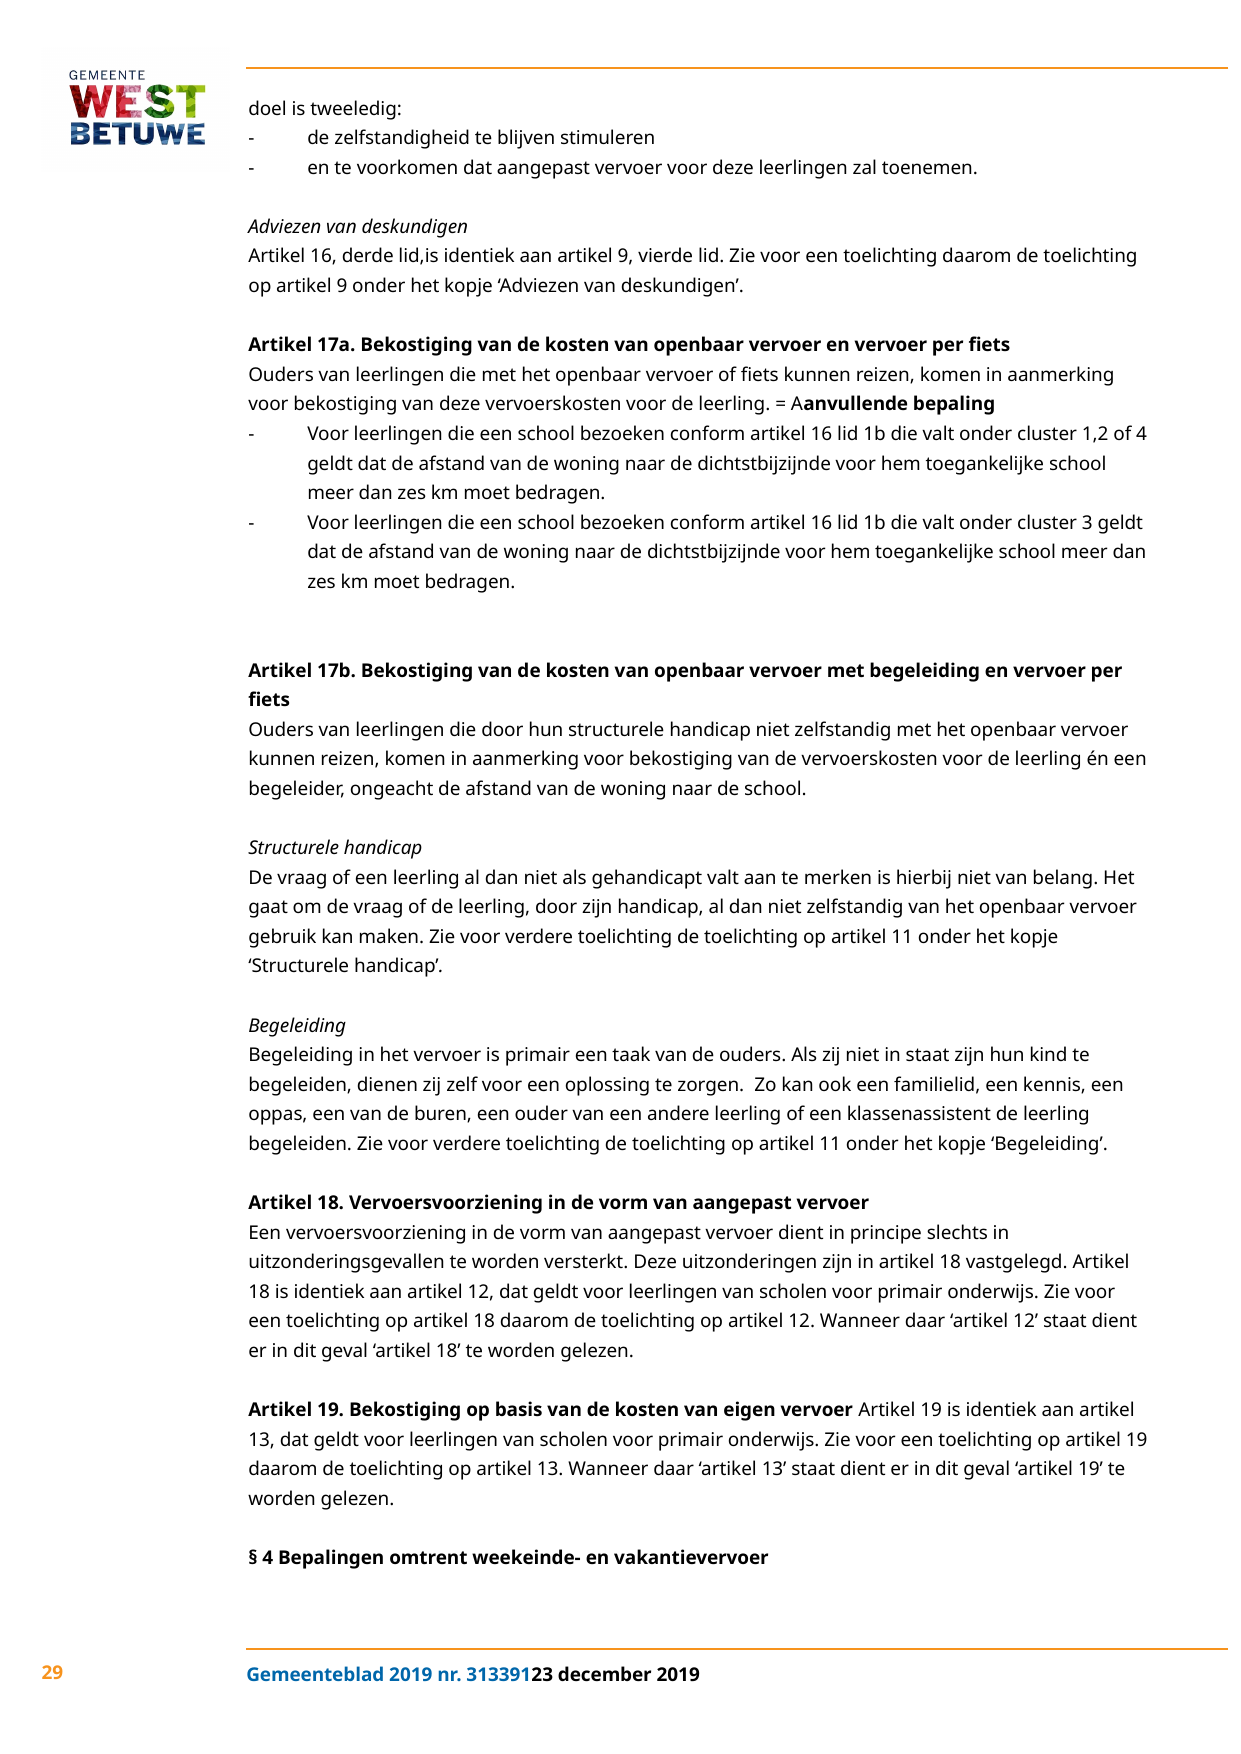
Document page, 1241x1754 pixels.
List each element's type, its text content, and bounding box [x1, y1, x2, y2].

text § 4 Bepalingen omtrent weekeinde- en vakantievervoer [248, 1544, 1152, 1570]
text Ouders van leerlingen die met het openbaar vervoer of fiets kunnen reizen, komen in aanmerking voor bekostiging van deze vervoerskosten voor de leerling. = Aanvullende bepaling [248, 361, 1152, 416]
list Voor leerlingen die een school bezoeken conform artikel 16 lid 1b die valt onder cluster 1,2 of 4 geldt dat de afstand van de woning naar de dichtstbijzijnde voor hem toegankelijke school meer dan zes km moet bedragen. [248, 420, 1152, 505]
text Begeleiding [248, 1012, 1152, 1038]
text Artikel 18. Vervoersvoorziening in de vorm van aangepast vervoer [248, 1189, 1152, 1215]
text Adviezen van deskundigen [248, 213, 1152, 239]
text doel is tweeledig: [248, 95, 1152, 121]
list Voor leerlingen die een school bezoeken conform artikel 16 lid 1b die valt onder cluster 3 geldt dat de afstand van de woning naar de dichtstbijzijnde voor hem toegankelijke school meer dan zes km moet bedragen. [248, 509, 1152, 594]
text Artikel 17b. Bekostiging van de kosten van openbaar vervoer met begeleiding en vervoer per fiets [248, 657, 1152, 712]
text Een vervoersvoorziening in de vorm van aangepast vervoer dient in principe slechts in uitzonderingsgevallen te worden versterkt. Deze uitzonderingen zijn in artikel 18 vastgelegd. Artikel 18 is identiek aan artikel 12, dat geldt voor leerlingen van scholen voor primair onderwijs. Zie voor een toelichting op artikel 18 daarom de toelichting op artikel 12. Wanneer daar ‘artikel 12’ staat dient er in dit geval ‘artikel 18’ te worden gelezen. [248, 1219, 1152, 1363]
list de zelfstandigheid te blijven stimuleren [248, 124, 1152, 150]
picture [41, 47, 231, 172]
text Begeleiding in het vervoer is primair een taak van de ouders. Als zij niet in staat zijn hun kind te begeleiden, dienen zij zelf voor een oplossing te zorgen. Zo kan ook een familielid, een kennis, een oppas, een van de buren, een ouder van een andere leerling of een klassenassistent de leerling begeleiden. Zie voor verdere toelichting de toelichting op artikel 11 onder het kopje ‘Begeleiding’. [248, 1041, 1152, 1156]
text Artikel 17a. Bekostiging van de kosten van openbaar vervoer en vervoer per fiets [248, 331, 1152, 357]
text Artikel 19. Bekostiging op basis van de kosten van eigen vervoer Artikel 19 is identiek aan artikel 13, dat geldt voor leerlingen van scholen voor primair onderwijs. Zie voor een toelichting op artikel 19 daarom de toelichting op artikel 13. Wanneer daar ‘artikel 13’ staat dient er in dit geval ‘artikel 19’ te worden gelezen. [248, 1396, 1152, 1511]
text Artikel 16, derde lid,is identiek aan artikel 9, vierde lid. Zie voor een toelichting daarom de toelichting op artikel 9 onder het kopje ‘Adviezen van deskundigen’. [248, 243, 1152, 298]
list en te voorkomen dat aangepast vervoer voor deze leerlingen zal toenemen. [248, 154, 1152, 180]
text Structurele handicap [248, 834, 1152, 860]
text De vraag of een leerling al dan niet als gehandicapt valt aan te merken is hierbij niet van belang. Het gaat om de vraag of de leerling, door zijn handicap, al dan niet zelfstandig van het openbaar vervoer gebruik kan maken. Zie voor verdere toelichting de toelichting op artikel 11 onder het kopje ‘Structurele handicap’. [248, 864, 1152, 978]
text Ouders van leerlingen die door hun structurele handicap niet zelfstandig met het openbaar vervoer kunnen reizen, komen in aanmerking voor bekostiging van de vervoerskosten voor de leerling én een begeleider, ongeacht de afstand van de woning naar de school. [248, 716, 1152, 801]
